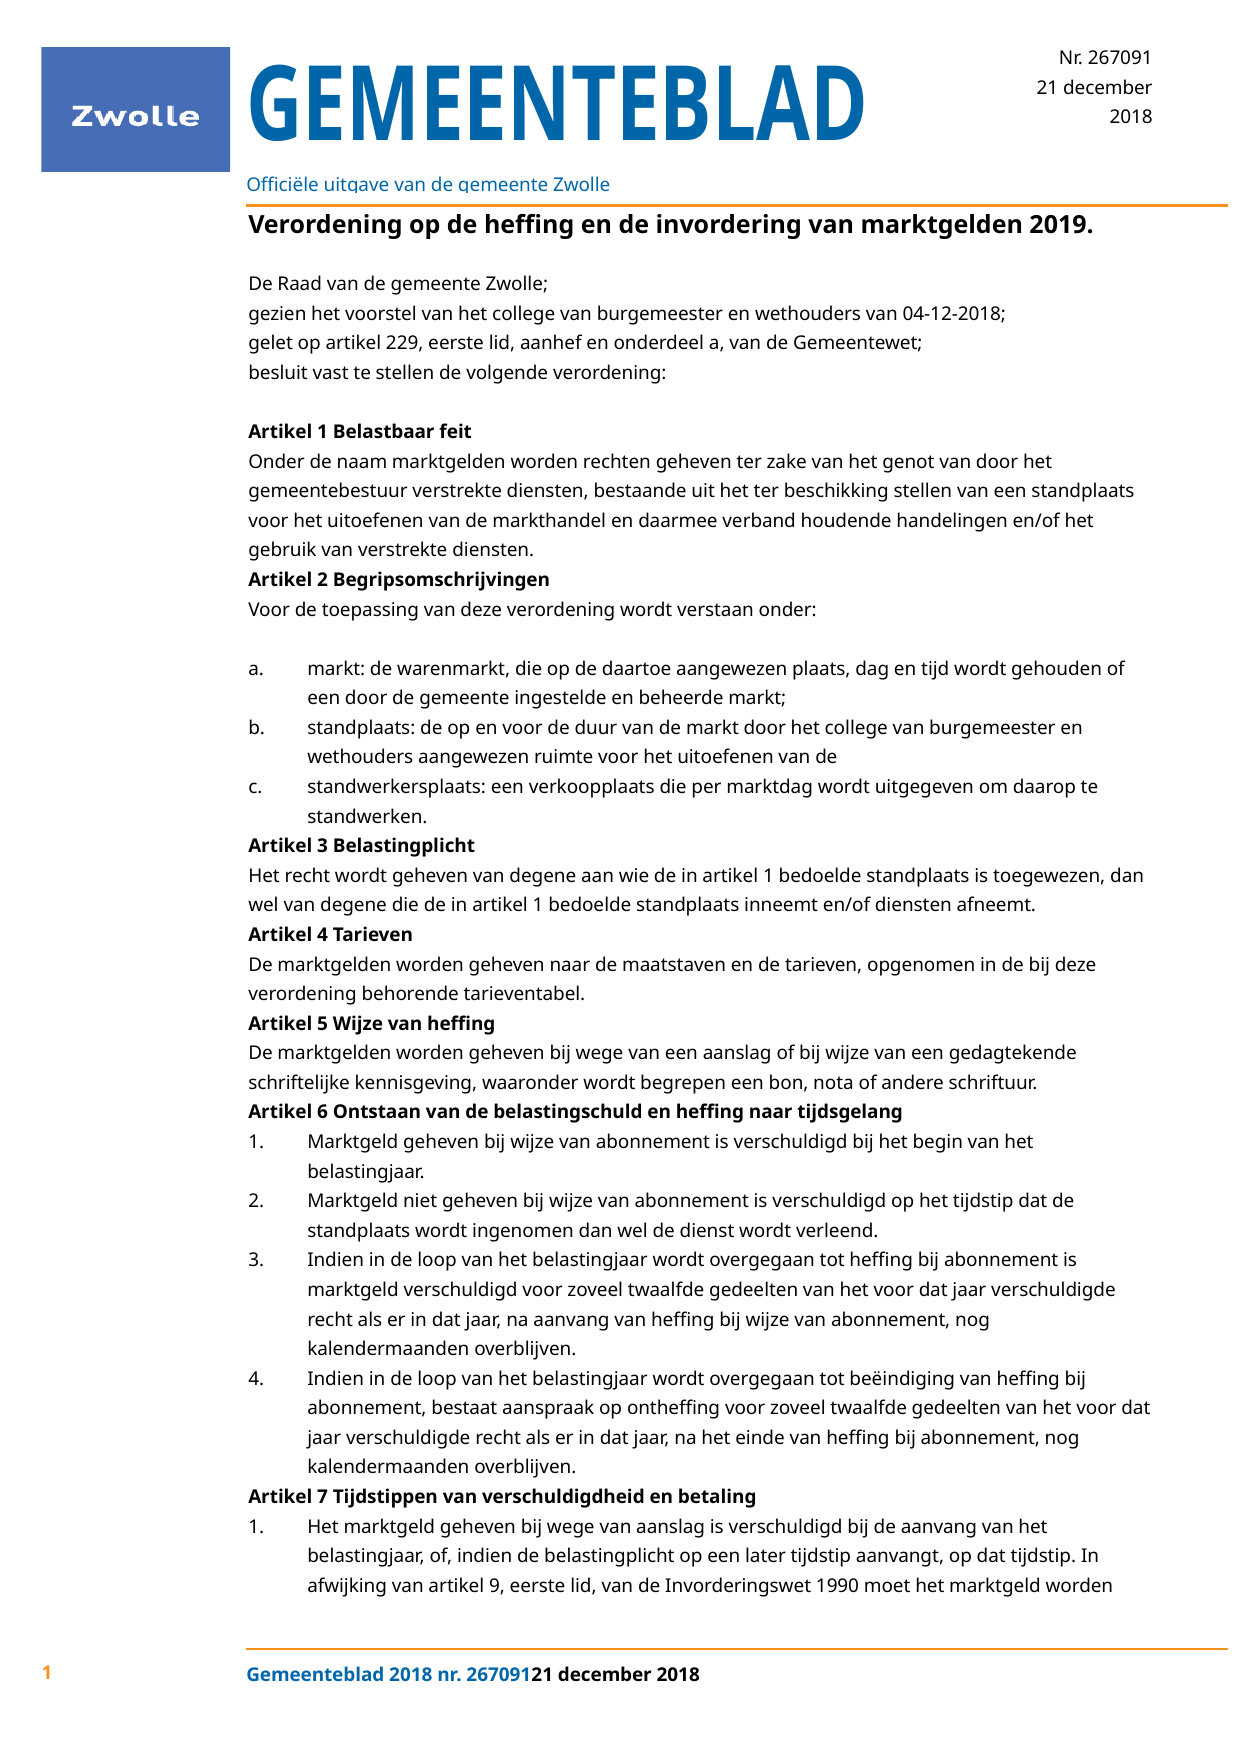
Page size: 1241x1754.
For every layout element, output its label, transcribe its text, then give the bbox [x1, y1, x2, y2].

text De marktgelden worden geheven bij wege van een aanslag of bij wijze van een gedagtekende schriftelijke kennisgeving, waaronder wordt begrepen een bon, nota of andere schriftuur. [248, 1039, 1152, 1095]
text Artikel 7 Tijdstippen van verschuldigdheid en betaling [248, 1483, 1152, 1509]
text Artikel 2 Begripsomschrijvingen [248, 566, 1152, 592]
text Artikel 3 Belastingplicht [248, 832, 1152, 858]
text Het recht wordt geheven van degene aan wie de in artikel 1 bedoelde standplaats is toegewezen, dan wel van degene die de in artikel 1 bedoelde standplaats inneemt en/of diensten afneemt. [248, 862, 1152, 917]
text De Raad van de gemeente Zwolle; [248, 270, 1152, 296]
list Indien in de loop van het belastingjaar wordt overgegaan tot heffing bij abonnement is marktgeld verschuldigd voor zoveel twaalfde gedeelten van het voor dat jaar verschuldigde recht als er in dat jaar, na aanvang van heffing bij wijze van abonnement, nog kalendermaanden overblijven. [248, 1247, 1152, 1361]
text Artikel 6 Ontstaan van de belastingschuld en heffing naar tijdsgelang [248, 1099, 1152, 1124]
list Indien in de loop van het belastingjaar wordt overgegaan tot beëindiging van heffing bij abonnement, bestaat aanspraak op ontheffing voor zoveel twaalfde gedeelten van het voor dat jaar verschuldigde recht als er in dat jaar, na het einde van heffing bij abonnement, nog kalendermaanden overblijven. [248, 1365, 1152, 1479]
list standwerkersplaats: een verkoopplaats die per marktdag wordt uitgegeven om daarop te standwerken. [248, 773, 1152, 828]
text Artikel 5 Wijze van heffing [248, 1010, 1152, 1036]
list Marktgeld niet geheven bij wijze van abonnement is verschuldigd op het tijdstip dat de standplaats wordt ingenomen dan wel de dienst wordt verleend. [248, 1187, 1152, 1243]
text Onder de naam marktgelden worden rechten geheven ter zake van het genot van door het gemeentebestuur verstrekte diensten, bestaande uit het ter beschikking stellen van een standplaats voor het uitoefenen van de markthandel en daarmee verband houdende handelingen en/of het gebruik van verstrekte diensten. [248, 448, 1152, 562]
text De marktgelden worden geheven naar de maatstaven en de tarieven, opgenomen in de bij deze verordening behorende tarieventabel. [248, 951, 1152, 1006]
text Artikel 4 Tarieven [248, 921, 1152, 947]
list markt: de warenmarkt, die op de daartoe aangewezen plaats, dag en tijd wordt gehouden of een door de gemeente ingestelde en beheerde markt; [248, 655, 1152, 710]
text Verordening op de heffing en de invordering van marktgelden 2019. [248, 207, 1152, 241]
text gelet op artikel 229, eerste lid, aanhef en onderdeel a, van de Gemeentewet; [248, 329, 1152, 355]
text Artikel 1 Belastbaar feit [248, 418, 1152, 444]
list Marktgeld geheven bij wijze van abonnement is verschuldigd bij het begin van het belastingjaar. [248, 1128, 1152, 1183]
text gezien het voorstel van het college van burgemeester en wethouders van 04-12-2018; [248, 300, 1152, 326]
list standplaats: de op en voor de duur van de markt door het college van burgemeester en wethouders aangewezen ruimte voor het uitoefenen van de [248, 714, 1152, 769]
text Voor de toepassing van deze verordening wordt verstaan onder: [248, 596, 1152, 621]
text besluit vast te stellen de volgende verordening: [248, 359, 1152, 385]
picture [41, 47, 231, 172]
list Het marktgeld geheven bij wege van aanslag is verschuldigd bij de aanvang van het belastingjaar, of, indien de belastingplicht op een later tijdstip aanvangt, op dat tijdstip. In afwijking van artikel 9, eerste lid, van de Invorderingswet 1990 moet het marktgeld worden [248, 1513, 1152, 1598]
